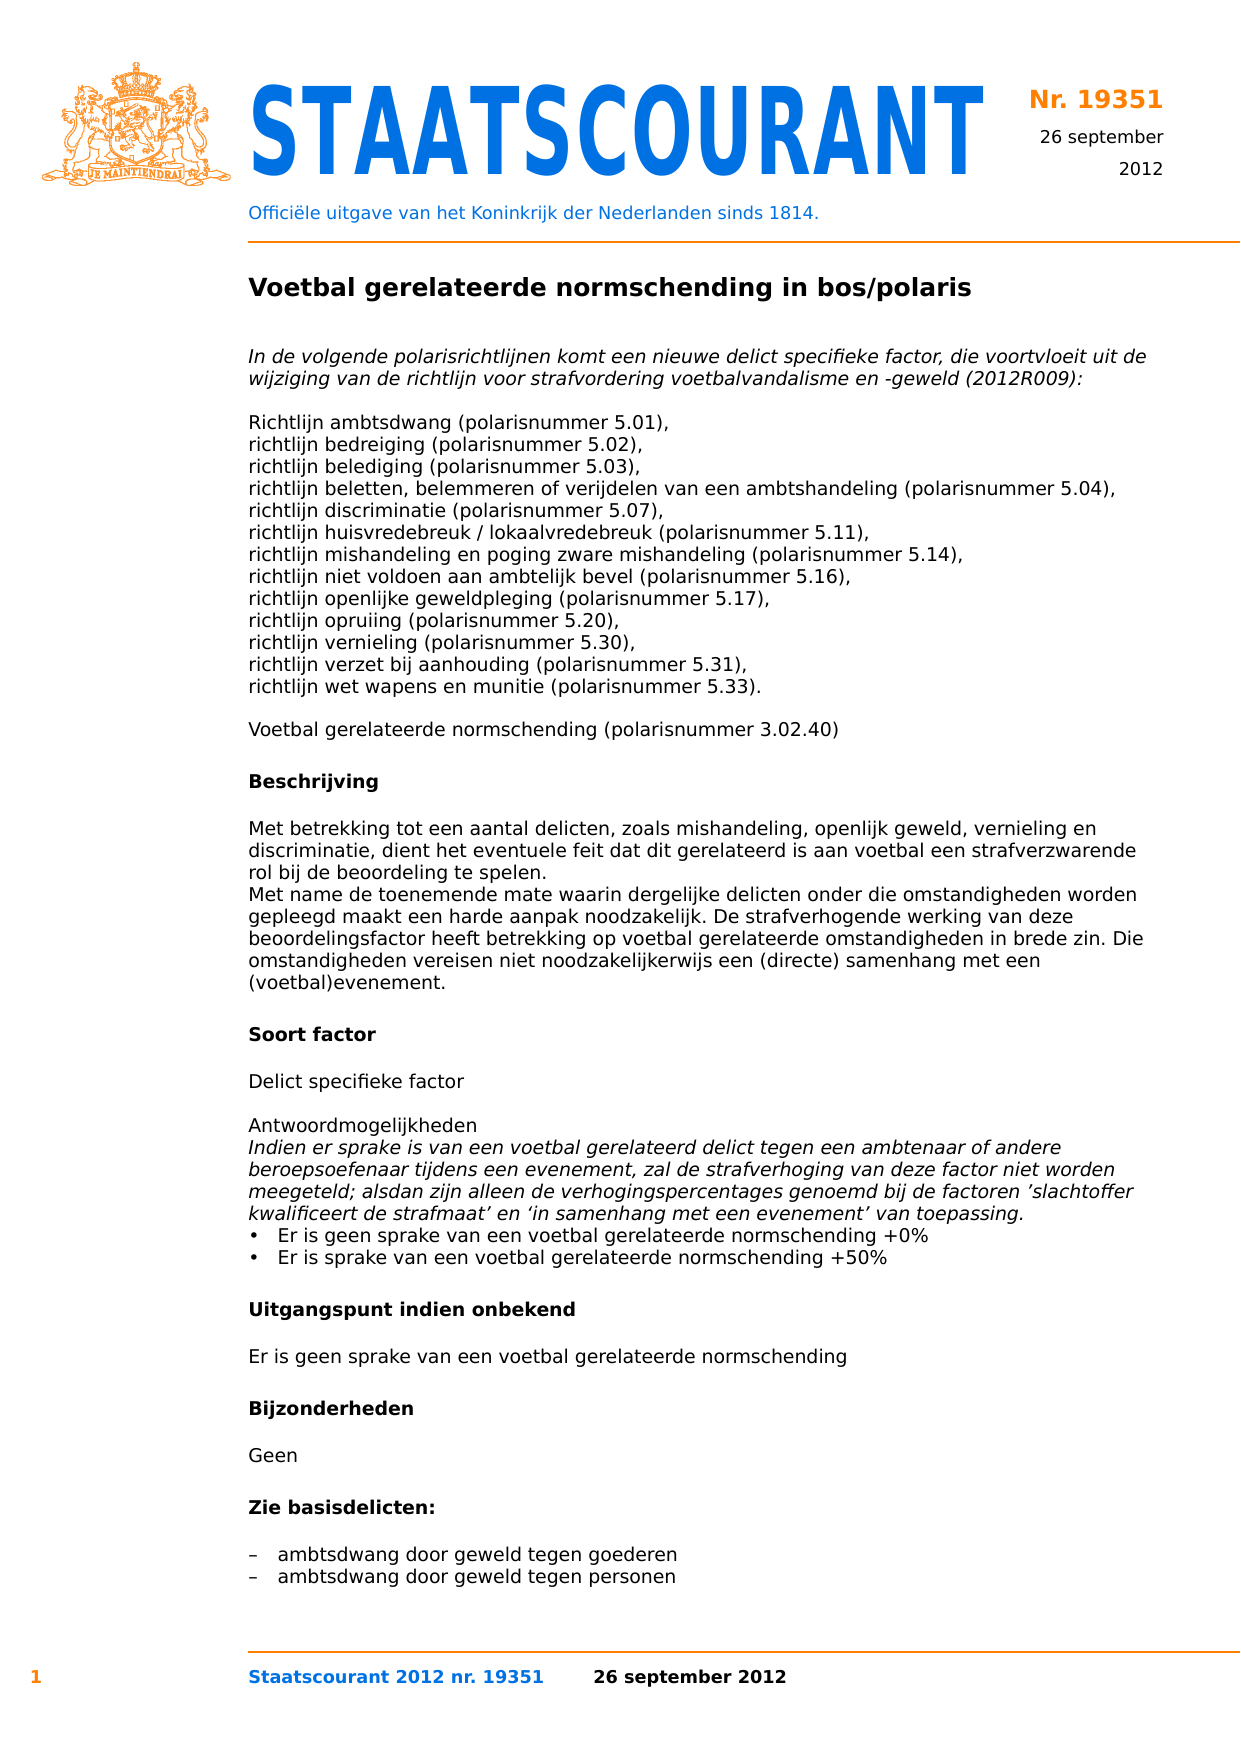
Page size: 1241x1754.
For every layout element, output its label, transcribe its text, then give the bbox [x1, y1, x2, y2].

subtitle Voetbal gerelateerde normschending in bos/polaris [248, 273, 1163, 302]
text Richtlijn ambtsdwang (polarisnummer 5.01), [248, 412, 1163, 434]
text richtlijn discriminatie (polarisnummer 5.07), [248, 500, 1163, 522]
text richtlijn verzet bij aanhouding (polarisnummer 5.31), [248, 653, 1163, 676]
text Indien er sprake is van een voetbal gerelateerd delict tegen een ambtenaar of andere beroepsoefenaar tijdens een evenement, zal de strafverhoging van deze factor niet worden meegeteld; alsdan zijn alleen de verhogingspercentages genoemd bij de factoren ’slachtoffer kwalificeert de strafmaat’ en ‘in samenhang met een evenement’ van toepassing. [248, 1137, 1163, 1225]
text richtlijn beletten, belemmeren of verijdelen van een ambtshandeling (polarisnummer 5.04), [248, 478, 1163, 500]
subtitle Bijzonderheden [248, 1398, 1163, 1420]
table_header [25, 62, 248, 241]
text richtlijn opruiing (polarisnummer 5.20), [248, 609, 1163, 632]
text Geen [248, 1445, 1163, 1467]
text – ambtsdwang door geweld tegen personen [248, 1566, 1163, 1588]
text In de volgende polarisrichtlijnen komt een nieuwe delict specifieke factor, die voortvloeit uit de wijziging van de richtlijn voor strafvordering voetbalvandalisme en -geweld (2012R009): [248, 346, 1163, 390]
text Antwoordmogelijkheden [248, 1115, 1163, 1137]
subtitle Uitgangspunt indien onbekend [248, 1299, 1163, 1321]
table_header STAATSCOURANT [248, 62, 998, 203]
text – ambtsdwang door geweld tegen goederen [248, 1544, 1163, 1566]
text Er is geen sprake van een voetbal gerelateerde normschending [248, 1346, 1163, 1368]
table_cell 2012 [998, 153, 1240, 203]
text richtlijn niet voldoen aan ambtelijk bevel (polarisnummer 5.16), [248, 566, 1163, 588]
subtitle Beschrijving [248, 771, 1163, 793]
table_cell 26 september [998, 121, 1240, 153]
text richtlijn bedreiging (polarisnummer 5.02), [248, 434, 1163, 456]
text richtlijn mishandeling en poging zware mishandeling (polarisnummer 5.14), [248, 544, 1163, 566]
text richtlijn huisvredebreuk / lokaalvredebreuk (polarisnummer 5.11), [248, 522, 1163, 544]
text • Er is sprake van een voetbal gerelateerde normschending +50% [248, 1247, 1163, 1269]
picture [41, 62, 231, 186]
table_header Nr. 19351 [998, 62, 1240, 121]
text Delict specifieke factor [248, 1071, 1163, 1093]
subtitle Zie basisdelicten: [248, 1497, 1163, 1519]
table_cell Officiële uitgave van het Koninkrijk der Nederlanden sinds 1814. [248, 203, 1240, 241]
text • Er is geen sprake van een voetbal gerelateerde normschending +0% [248, 1225, 1163, 1247]
text richtlijn openlijke geweldpleging (polarisnummer 5.17), [248, 588, 1163, 609]
subtitle Soort factor [248, 1024, 1163, 1046]
text richtlijn wet wapens en munitie (polarisnummer 5.33). [248, 676, 1163, 697]
text richtlijn belediging (polarisnummer 5.03), [248, 456, 1163, 478]
text Met name de toenemende mate waarin dergelijke delicten onder die omstandigheden worden gepleegd maakt een harde aanpak noodzakelijk. De strafverhogende werking van deze beoordelingsfactor heeft betrekking op voetbal gerelateerde omstandigheden in brede zin. Die omstandigheden vereisen niet noodzakelijkerwijs een (directe) samenhang met een (voetbal)evenement. [248, 884, 1163, 994]
text Voetbal gerelateerde normschending (polarisnummer 3.02.40) [248, 719, 1163, 741]
text richtlijn vernieling (polarisnummer 5.30), [248, 632, 1163, 653]
text Met betrekking tot een aantal delicten, zoals mishandeling, openlijk geweld, vernieling en discriminatie, dient het eventuele feit dat dit gerelateerd is aan voetbal een strafverzwarende rol bij de beoordeling te spelen. [248, 818, 1163, 884]
